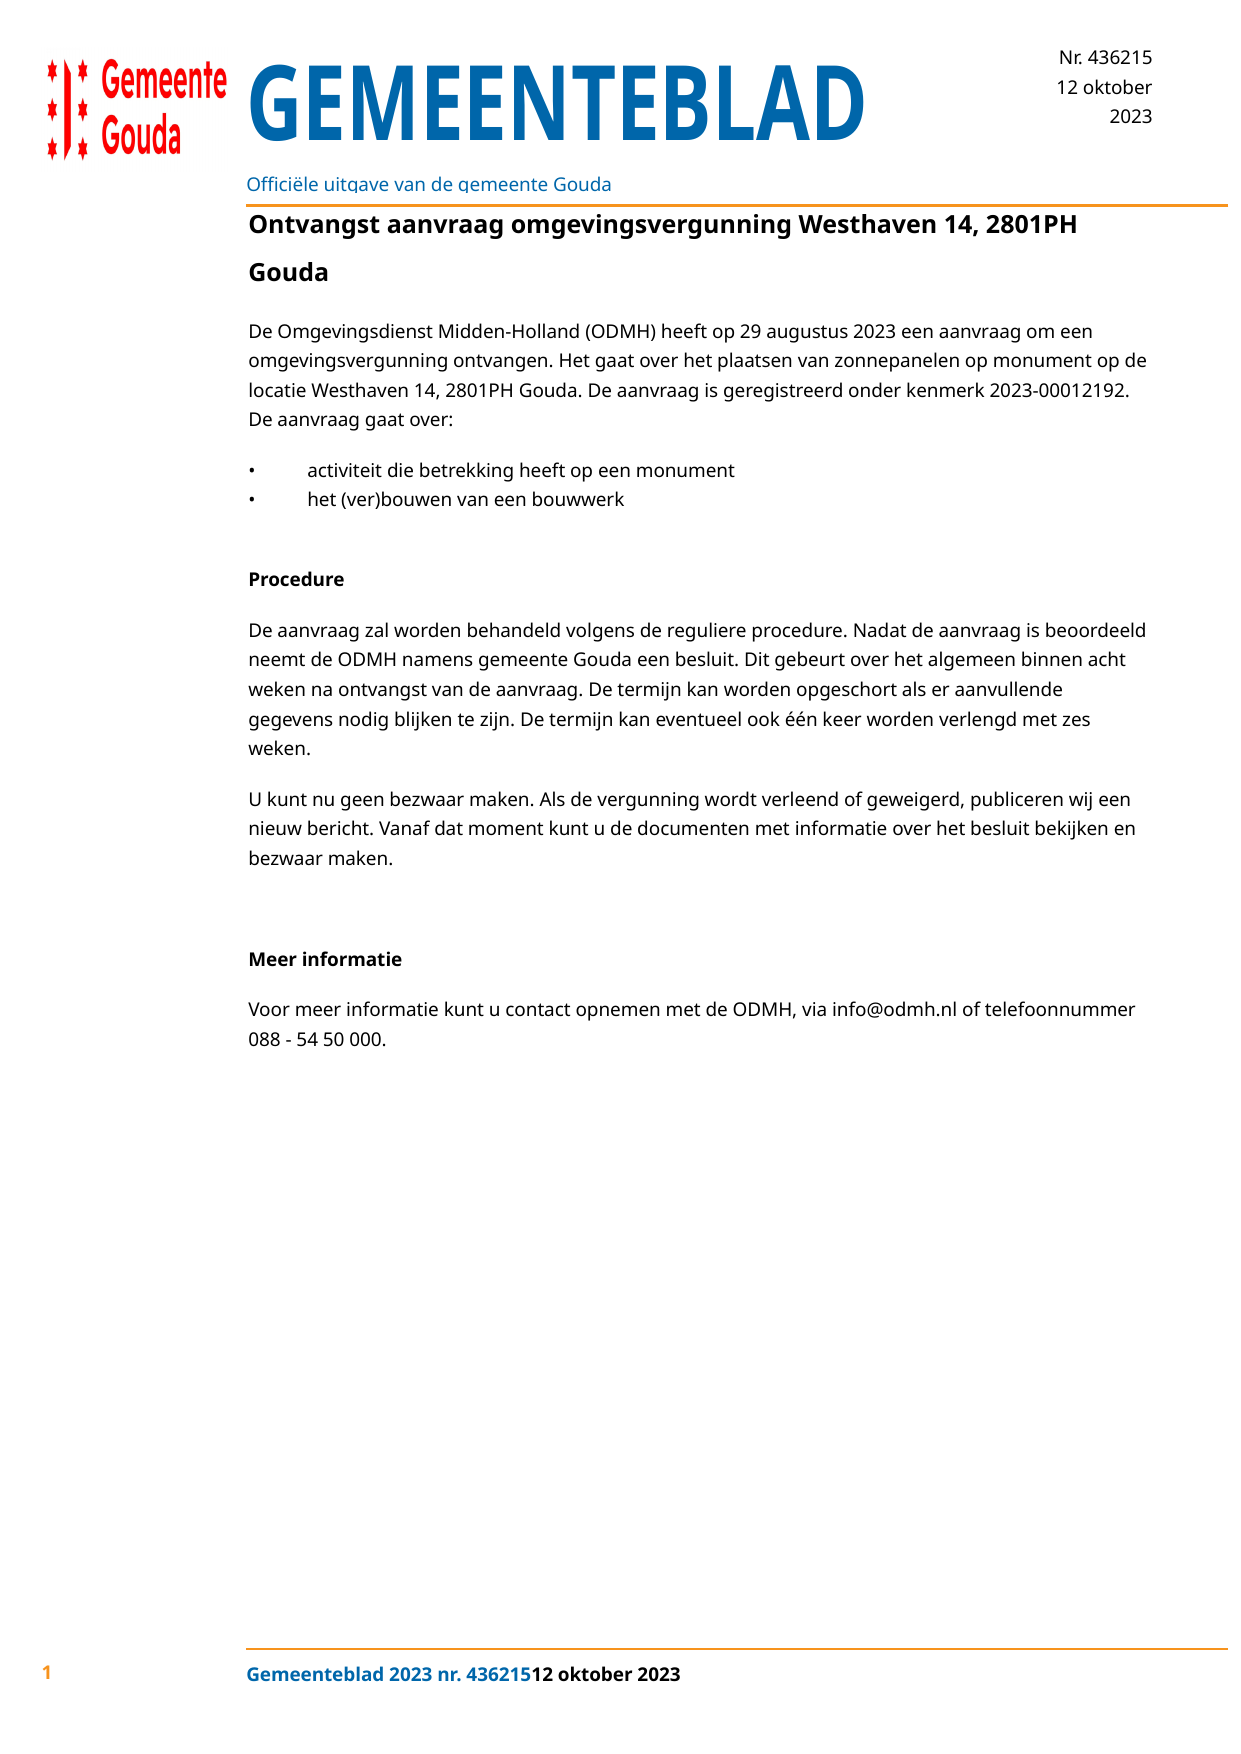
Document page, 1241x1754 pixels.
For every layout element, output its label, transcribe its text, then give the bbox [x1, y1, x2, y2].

list activiteit die betrekking heeft op een monument [248, 457, 1152, 483]
text Meer informatie [248, 946, 1152, 972]
text De Omgevingsdienst Midden-Holland (ODMH) heeft op 29 augustus 2023 een aanvraag om een omgevingsvergunning ontvangen. Het gaat over het plaatsen van zonnepanelen op monument op de locatie Westhaven 14, 2801PH Gouda. De aanvraag is geregistreerd onder kenmerk 2023-00012192. De aanvraag gaat over: [248, 318, 1152, 432]
text U kunt nu geen bezwaar maken. Als de vergunning wordt verleend of geweigerd, publiceren wij een nieuw bericht. Vanaf dat moment kunt u de documenten met informatie over het besluit bekijken en bezwaar maken. [248, 786, 1152, 871]
text Procedure [248, 567, 1152, 592]
list het (ver)bouwen van een bouwwerk [248, 487, 1152, 512]
text Ontvangst aanvraag omgevingsvergunning Westhaven 14, 2801PH Gouda [248, 207, 1152, 288]
text De aanvraag zal worden behandeld volgens de reguliere procedure. Nadat de aanvraag is beoordeeld neemt de ODMH namens gemeente Gouda een besluit. Dit gebeurt over het algemeen binnen acht weken na ontvangst van de aanvraag. De termijn kan worden opgeschort als er aanvullende gegevens nodig blijken te zijn. De termijn kan eventueel ook één keer worden verlengd met zes weken. [248, 617, 1152, 761]
picture [41, 47, 231, 172]
text Voor meer informatie kunt u contact opnemen met de ODMH, via info@odmh.nl of telefoonnummer 088 - 54 50 000. [248, 996, 1152, 1052]
